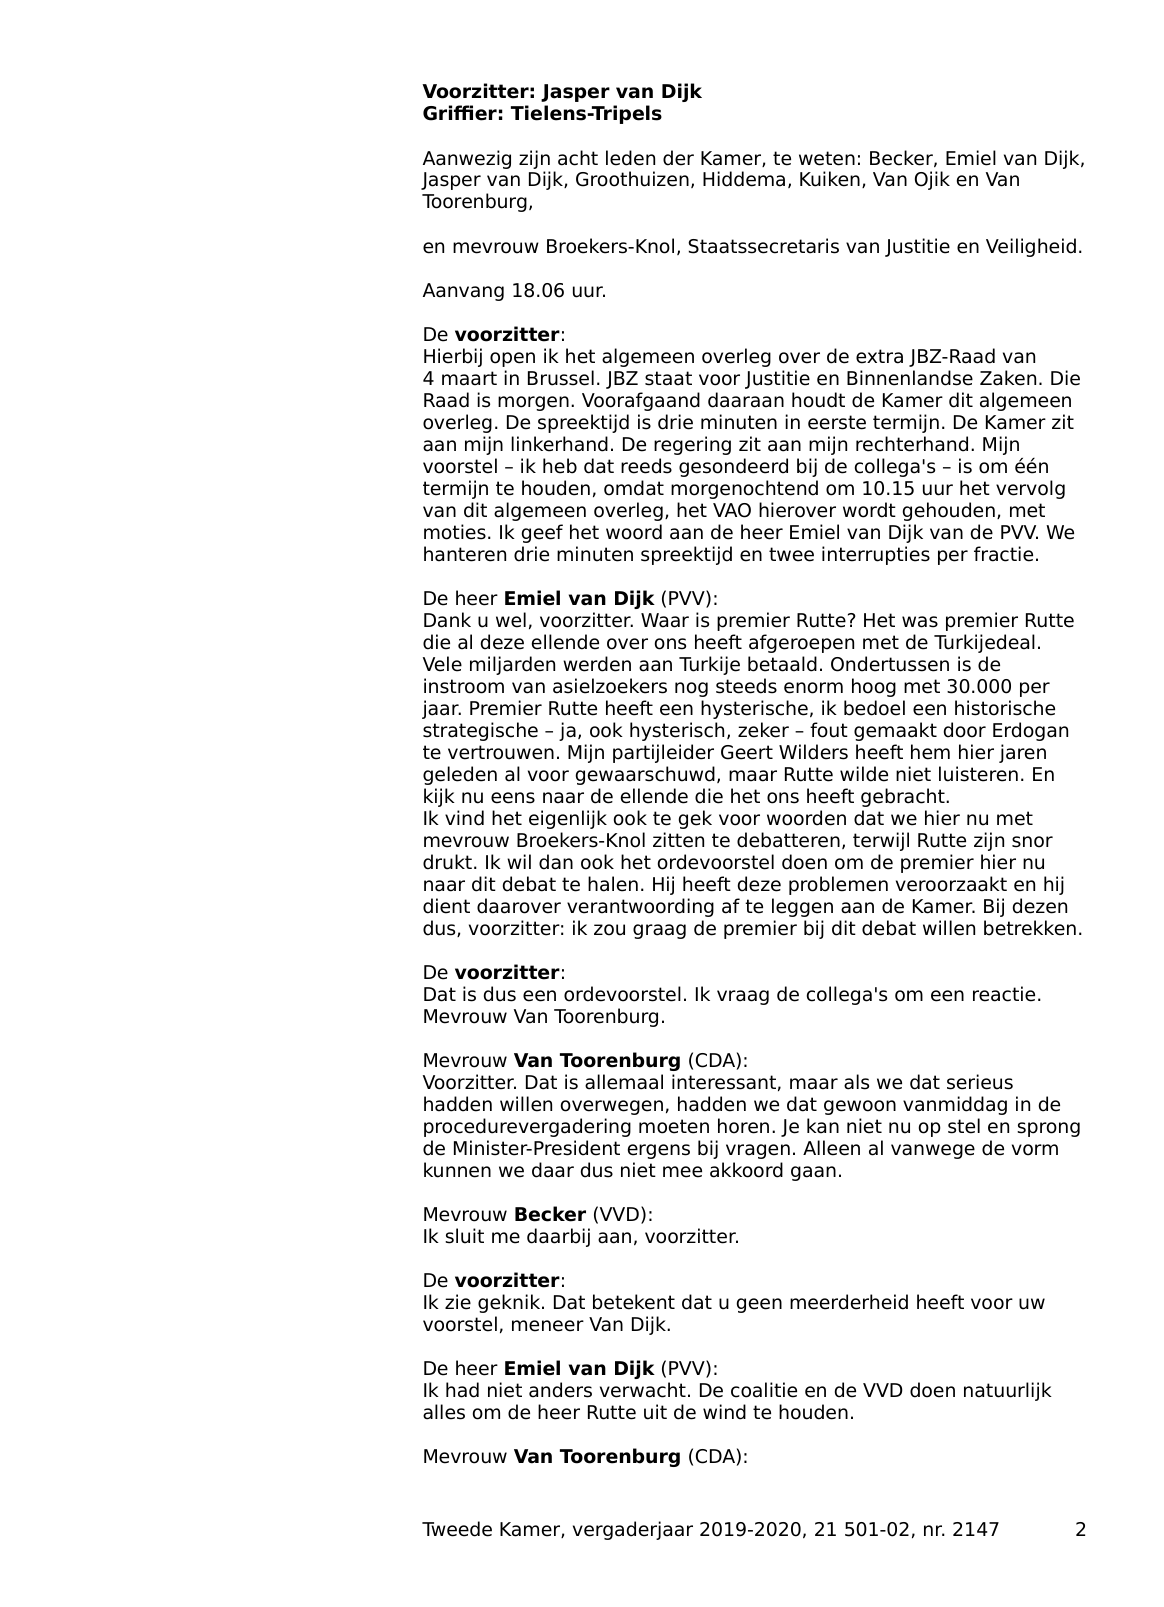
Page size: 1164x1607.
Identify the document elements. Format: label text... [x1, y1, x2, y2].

text Mevrouw Van Toorenburg (CDA): [422, 1050, 1087, 1072]
text Aanwezig zijn acht leden der Kamer, te weten: Becker, Emiel van Dijk, Jasper van Dijk, Groothuizen, Hiddema, Kuiken, Van Ojik en Van Toorenburg, [422, 147, 1087, 213]
text Griffier: Tielens-Tripels [422, 103, 1087, 125]
text Aanvang 18.06 uur. [422, 280, 1087, 302]
text Ik had niet anders verwacht. De coalitie en de VVD doen natuurlijk alles om de heer Rutte uit de wind te houden. [422, 1380, 1087, 1424]
text De heer Emiel van Dijk (PVV): [422, 1358, 1087, 1380]
text Mevrouw Becker (VVD): [422, 1204, 1087, 1226]
text Ik sluit me daarbij aan, voorzitter. [422, 1226, 1087, 1248]
text De heer Emiel van Dijk (PVV): [422, 588, 1087, 610]
text De voorzitter: [422, 962, 1087, 984]
text Dat is dus een ordevoorstel. Ik vraag de collega's om een reactie. Mevrouw Van Toorenburg. [422, 984, 1087, 1028]
text Voorzitter. Dat is allemaal interessant, maar als we dat serieus hadden willen overwegen, hadden we dat gewoon vanmiddag in de procedurevergadering moeten horen. Je kan niet nu op stel en sprong de Minister-President ergens bij vragen. Alleen al vanwege de vorm kunnen we daar dus niet mee akkoord gaan. [422, 1072, 1087, 1182]
text Ik zie geknik. Dat betekent dat u geen meerderheid heeft voor uw voorstel, meneer Van Dijk. [422, 1292, 1087, 1336]
text De voorzitter: [422, 324, 1087, 346]
text De voorzitter: [422, 1270, 1087, 1292]
text Voorzitter: Jasper van Dijk [422, 81, 1087, 103]
text Mevrouw Van Toorenburg (CDA): [422, 1446, 1087, 1468]
text Hierbij open ik het algemeen overleg over de extra JBZ-Raad van 4 maart in Brussel. JBZ staat voor Justitie en Binnenlandse Zaken. Die Raad is morgen. Voorafgaand daaraan houdt de Kamer dit algemeen overleg. De spreektijd is drie minuten in eerste termijn. De Kamer zit aan mijn linkerhand. De regering zit aan mijn rechterhand. Mijn voorstel – ik heb dat reeds gesondeerd bij de collega's – is om één termijn te houden, omdat morgenochtend om 10.15 uur het vervolg van dit algemeen overleg, het VAO hierover wordt gehouden, met moties. Ik geef het woord aan de heer Emiel van Dijk van de PVV. We hanteren drie minuten spreektijd en twee interrupties per fractie. [422, 346, 1087, 566]
text Ik vind het eigenlijk ook te gek voor woorden dat we hier nu met mevrouw Broekers-Knol zitten te debatteren, terwijl Rutte zijn snor drukt. Ik wil dan ook het ordevoorstel doen om de premier hier nu naar dit debat te halen. Hij heeft deze problemen veroorzaakt en hij dient daarover verantwoording af te leggen aan de Kamer. Bij dezen dus, voorzitter: ik zou graag de premier bij dit debat willen betrekken. [422, 808, 1087, 939]
text en mevrouw Broekers-Knol, Staatssecretaris van Justitie en Veiligheid. [422, 236, 1087, 257]
text Dank u wel, voorzitter. Waar is premier Rutte? Het was premier Rutte die al deze ellende over ons heeft afgeroepen met de Turkijedeal. Vele miljarden werden aan Turkije betaald. Ondertussen is de instroom van asielzoekers nog steeds enorm hoog met 30.000 per jaar. Premier Rutte heeft een hysterische, ik bedoel een historische strategische – ja, ook hysterisch, zeker – fout gemaakt door Erdogan te vertrouwen. Mijn partijleider Geert Wilders heeft hem hier jaren geleden al voor gewaarschuwd, maar Rutte wilde niet luisteren. En kijk nu eens naar de ellende die het ons heeft gebracht. [422, 610, 1087, 808]
